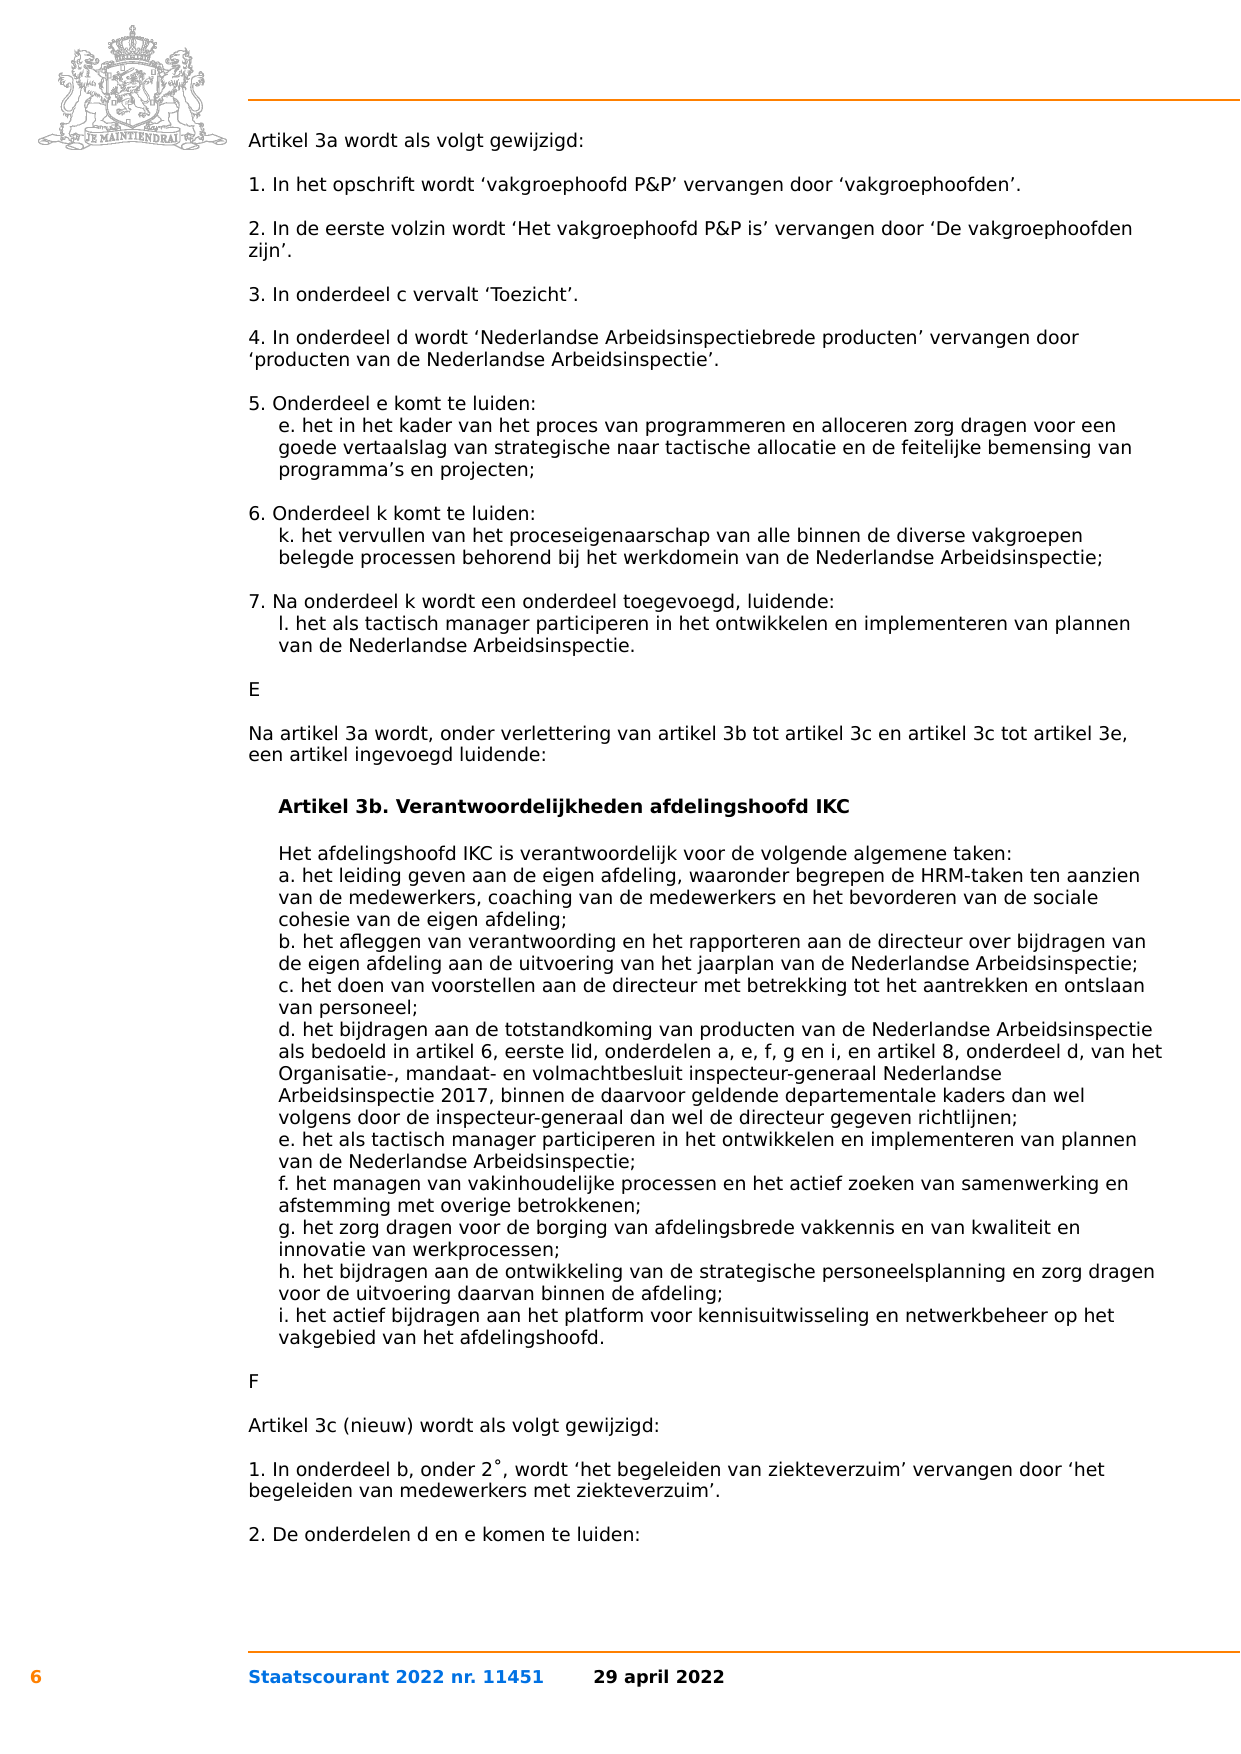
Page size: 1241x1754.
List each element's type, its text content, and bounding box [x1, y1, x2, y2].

text Artikel 3c (nieuw) wordt als volgt gewijzigd: [248, 1414, 1163, 1437]
text 2. De onderdelen d en e komen te luiden: [248, 1524, 1163, 1546]
text Na artikel 3a wordt, onder verlettering van artikel 3b tot artikel 3c en artikel 3c tot artikel 3e, een artikel ingevoegd luidende: [248, 722, 1163, 766]
text 3. In onderdeel c vervalt ‘Toezicht’. [248, 283, 1163, 305]
text h. het bijdragen aan de ontwikkeling van de strategische personeelsplanning en zorg dragen voor de uitvoering daarvan binnen de afdeling; [278, 1261, 1163, 1305]
text e. het in het kader van het proces van programmeren en alloceren zorg dragen voor een goede vertaalslag van strategische naar tactische allocatie en de feitelijke bemensing van programma’s en projecten; [278, 415, 1163, 481]
text Artikel 3a wordt als volgt gewijzigd: [248, 130, 1163, 152]
text 1. In onderdeel b, onder 2˚, wordt ‘het begeleiden van ziekteverzuim’ vervangen door ‘het begeleiden van medewerkers met ziekteverzuim’. [248, 1458, 1163, 1502]
text 1. In het opschrift wordt ‘vakgroephoofd P&P’ vervangen door ‘vakgroephoofden’. [248, 174, 1163, 196]
text 2. In de eerste volzin wordt ‘Het vakgroephoofd P&P is’ vervangen door ‘De vakgroephoofden zijn’. [248, 218, 1163, 262]
text e. het als tactisch manager participeren in het ontwikkelen en implementeren van plannen van de Nederlandse Arbeidsinspectie; [278, 1129, 1163, 1173]
text 6. Onderdeel k komt te luiden: [248, 503, 1163, 525]
text 4. In onderdeel d wordt ‘Nederlandse Arbeidsinspectiebrede producten’ vervangen door ‘producten van de Nederlandse Arbeidsinspectie’. [248, 327, 1163, 371]
text f. het managen van vakinhoudelijke processen en het actief zoeken van samenwerking en afstemming met overige betrokkenen; [278, 1173, 1163, 1217]
text i. het actief bijdragen aan het platform voor kennisuitwisseling en netwerkbeheer op het vakgebied van het afdelingshoofd. [278, 1305, 1163, 1349]
text 5. Onderdeel e komt te luiden: [248, 393, 1163, 415]
text b. het afleggen van verantwoording en het rapporteren aan de directeur over bijdragen van de eigen afdeling aan de uitvoering van het jaarplan van de Nederlandse Arbeidsinspectie; [278, 931, 1163, 975]
subtitle Artikel 3b. Verantwoordelijkheden afdelingshoofd IKC [278, 796, 1163, 818]
text g. het zorg dragen voor de borging van afdelingsbrede vakkennis en van kwaliteit en innovatie van werkprocessen; [278, 1217, 1163, 1261]
text a. het leiding geven aan de eigen afdeling, waaronder begrepen de HRM-taken ten aanzien van de medewerkers, coaching van de medewerkers en het bevorderen van de sociale cohesie van de eigen afdeling; [278, 865, 1163, 931]
text 7. Na onderdeel k wordt een onderdeel toegevoegd, luidende: [248, 591, 1163, 613]
text d. het bijdragen aan de totstandkoming van producten van de Nederlandse Arbeidsinspectie als bedoeld in artikel 6, eerste lid, onderdelen a, e, f, g en i, en artikel 8, onderdeel d, van het Organisatie-, mandaat- en volmachtbesluit inspecteur-generaal Nederlandse Arbeidsinspectie 2017, binnen de daarvoor geldende departementale kaders dan wel volgens door de inspecteur-generaal dan wel de directeur gegeven richtlijnen; [278, 1019, 1163, 1129]
text k. het vervullen van het proceseigenaarschap van alle binnen de diverse vakgroepen belegde processen behorend bij het werkdomein van de Nederlandse Arbeidsinspectie; [278, 525, 1163, 569]
picture [38, 25, 227, 150]
text l. het als tactisch manager participeren in het ontwikkelen en implementeren van plannen van de Nederlandse Arbeidsinspectie. [278, 613, 1163, 657]
text c. het doen van voorstellen aan de directeur met betrekking tot het aantrekken en ontslaan van personeel; [278, 975, 1163, 1019]
text F [248, 1371, 1163, 1393]
text Het afdelingshoofd IKC is verantwoordelijk voor de volgende algemene taken: [278, 843, 1163, 865]
text E [248, 678, 1163, 701]
